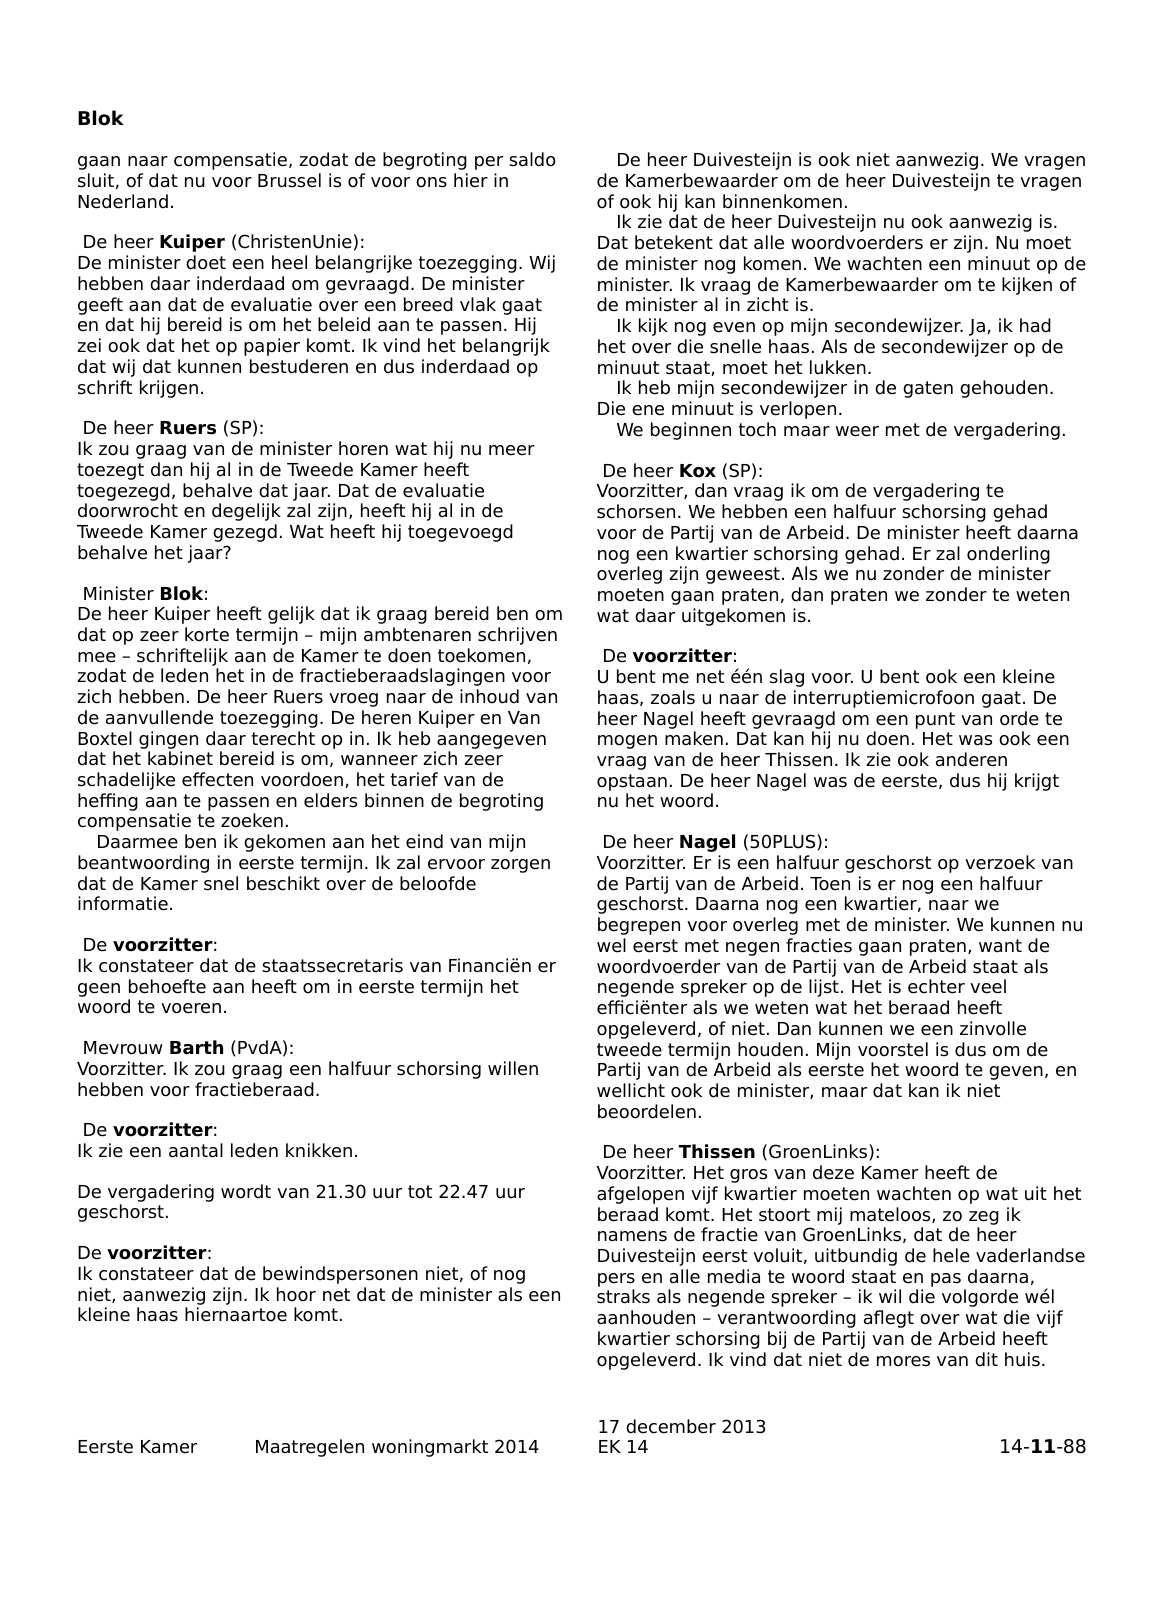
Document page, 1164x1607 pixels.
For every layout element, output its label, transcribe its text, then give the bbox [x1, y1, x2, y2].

text Ik constateer dat de bewindspersonen niet, of nog niet, aanwezig zijn. Ik hoor net dat de minister als een kleine haas hiernaartoe komt. [77, 1264, 567, 1326]
text De heer Kox (SP): [596, 460, 1087, 481]
text De minister doet een heel belangrijke toezegging. Wij hebben daar inderdaad om gevraagd. De minister geeft aan dat de evaluatie over een breed vlak gaat en dat hij bereid is om het beleid aan te passen. Hij zei ook dat het op papier komt. Ik vind het belangrijk dat wij dat kunnen bestuderen en dus inderdaad op schrift krijgen. [77, 253, 567, 398]
text Voorzitter. Het gros van deze Kamer heeft de afgelopen vijf kwartier moeten wachten op wat uit het beraad komt. Het stoort mij mateloos, zo zeg ik namens de fractie van GroenLinks, dat de heer Duivesteijn eerst voluit, uitbundig de hele vaderlandse pers en alle media te woord staat en pas daarna, straks als negende spreker – ik wil die volgorde wél aanhouden – verantwoording aflegt over wat die vijf kwartier schorsing bij de Partij van de Arbeid heeft opgeleverd. Ik vind dat niet de mores van dit huis. [596, 1163, 1087, 1370]
text De heer Kuiper heeft gelijk dat ik graag bereid ben om dat op zeer korte termijn – mijn ambtenaren schrijven mee – schriftelijk aan de Kamer te doen toekomen, zodat de leden het in de fractieberaadslagingen voor zich hebben. De heer Ruers vroeg naar de inhoud van de aanvullende toezegging. De heren Kuiper en Van Boxtel gingen daar terecht op in. Ik heb aangegeven dat het kabinet bereid is om, wanneer zich zeer schadelijke effecten voordoen, het tarief van de heffing aan te passen en elders binnen de begroting compensatie te zoeken. [77, 604, 567, 832]
text Ik zie een aantal leden knikken. [77, 1141, 567, 1162]
text De voorzitter: [77, 1120, 567, 1141]
text Daarmee ben ik gekomen aan het eind van mijn beantwoording in eerste termijn. Ik zal ervoor zorgen dat de Kamer snel beschikt over de beloofde informatie. [77, 832, 567, 915]
text Ik zou graag van de minister horen wat hij nu meer toezegt dan hij al in de Tweede Kamer heeft toegezegd, behalve dat jaar. Dat de evaluatie doorwrocht en degelijk zal zijn, heeft hij al in de Tweede Kamer gezegd. Wat heeft hij toegevoegd behalve het jaar? [77, 439, 567, 563]
text Voorzitter, dan vraag ik om de vergadering te schorsen. We hebben een halfuur schorsing gehad voor de Partij van de Arbeid. De minister heeft daarna nog een kwartier schorsing gehad. Er zal onderling overleg zijn geweest. Als we nu zonder de minister moeten gaan praten, dan praten we zonder te weten wat daar uitgekomen is. [596, 481, 1087, 626]
text We beginnen toch maar weer met de vergadering. [596, 420, 1087, 440]
text Ik kijk nog even op mijn secondewijzer. Ja, ik had het over die snelle haas. Als de secondewijzer op de minuut staat, moet het lukken. [596, 316, 1087, 378]
text De vergadering wordt van 21.30 uur tot 22.47 uur geschorst. [77, 1182, 567, 1223]
text Voorzitter. Ik zou graag een halfuur schorsing willen hebben voor fractieberaad. [77, 1059, 567, 1100]
text De voorzitter: [596, 646, 1087, 667]
text Voorzitter. Er is een halfuur geschorst op verzoek van de Partij van de Arbeid. Toen is er nog een halfuur geschorst. Daarna nog een kwartier, naar we begrepen voor overleg met de minister. We kunnen nu wel eerst met negen fracties gaan praten, want de woordvoerder van de Partij van de Arbeid staat als negende spreker op de lijst. Het is echter veel efficiënter als we weten wat het beraad heeft opgeleverd, of niet. Dan kunnen we een zinvolle tweede termijn houden. Mijn voorstel is dus om de Partij van de Arbeid als eerste het woord te geven, en wellicht ook de minister, maar dat kan ik niet beoordelen. [596, 853, 1087, 1122]
text U bent me net één slag voor. U bent ook een kleine haas, zoals u naar de interruptiemicrofoon gaat. De heer Nagel heeft gevraagd om een punt van orde te mogen maken. Dat kan hij nu doen. Het was ook een vraag van de heer Thissen. Ik zie ook anderen opstaan. De heer Nagel was de eerste, dus hij krijgt nu het woord. [596, 667, 1087, 812]
text Ik zie dat de heer Duivesteijn nu ook aanwezig is. Dat betekent dat alle woordvoerders er zijn. Nu moet de minister nog komen. We wachten een minuut op de minister. Ik vraag de Kamerbewaarder om te kijken of de minister al in zicht is. [596, 212, 1087, 316]
text Minister Blok: [77, 583, 567, 604]
text gaan naar compensatie, zodat de begroting per saldo sluit, of dat nu voor Brussel is of voor ons hier in Nederland. [77, 150, 567, 212]
text Mevrouw Barth (PvdA): [77, 1038, 567, 1059]
text De heer Nagel (50PLUS): [596, 832, 1087, 853]
text De heer Duivesteijn is ook niet aanwezig. We vragen de Kamerbewaarder om de heer Duivesteijn te vragen of ook hij kan binnenkomen. [596, 150, 1087, 212]
text De heer Ruers (SP): [77, 418, 567, 439]
text De heer Thissen (GroenLinks): [596, 1142, 1087, 1163]
text De voorzitter: [77, 1243, 567, 1264]
text De voorzitter: [77, 935, 567, 956]
text Ik heb mijn secondewijzer in de gaten gehouden. Die ene minuut is verlopen. [596, 378, 1087, 420]
text De heer Kuiper (ChristenUnie): [77, 232, 567, 253]
text Ik constateer dat de staatssecretaris van Financiën er geen behoefte aan heeft om in eerste termijn het woord te voeren. [77, 956, 567, 1018]
